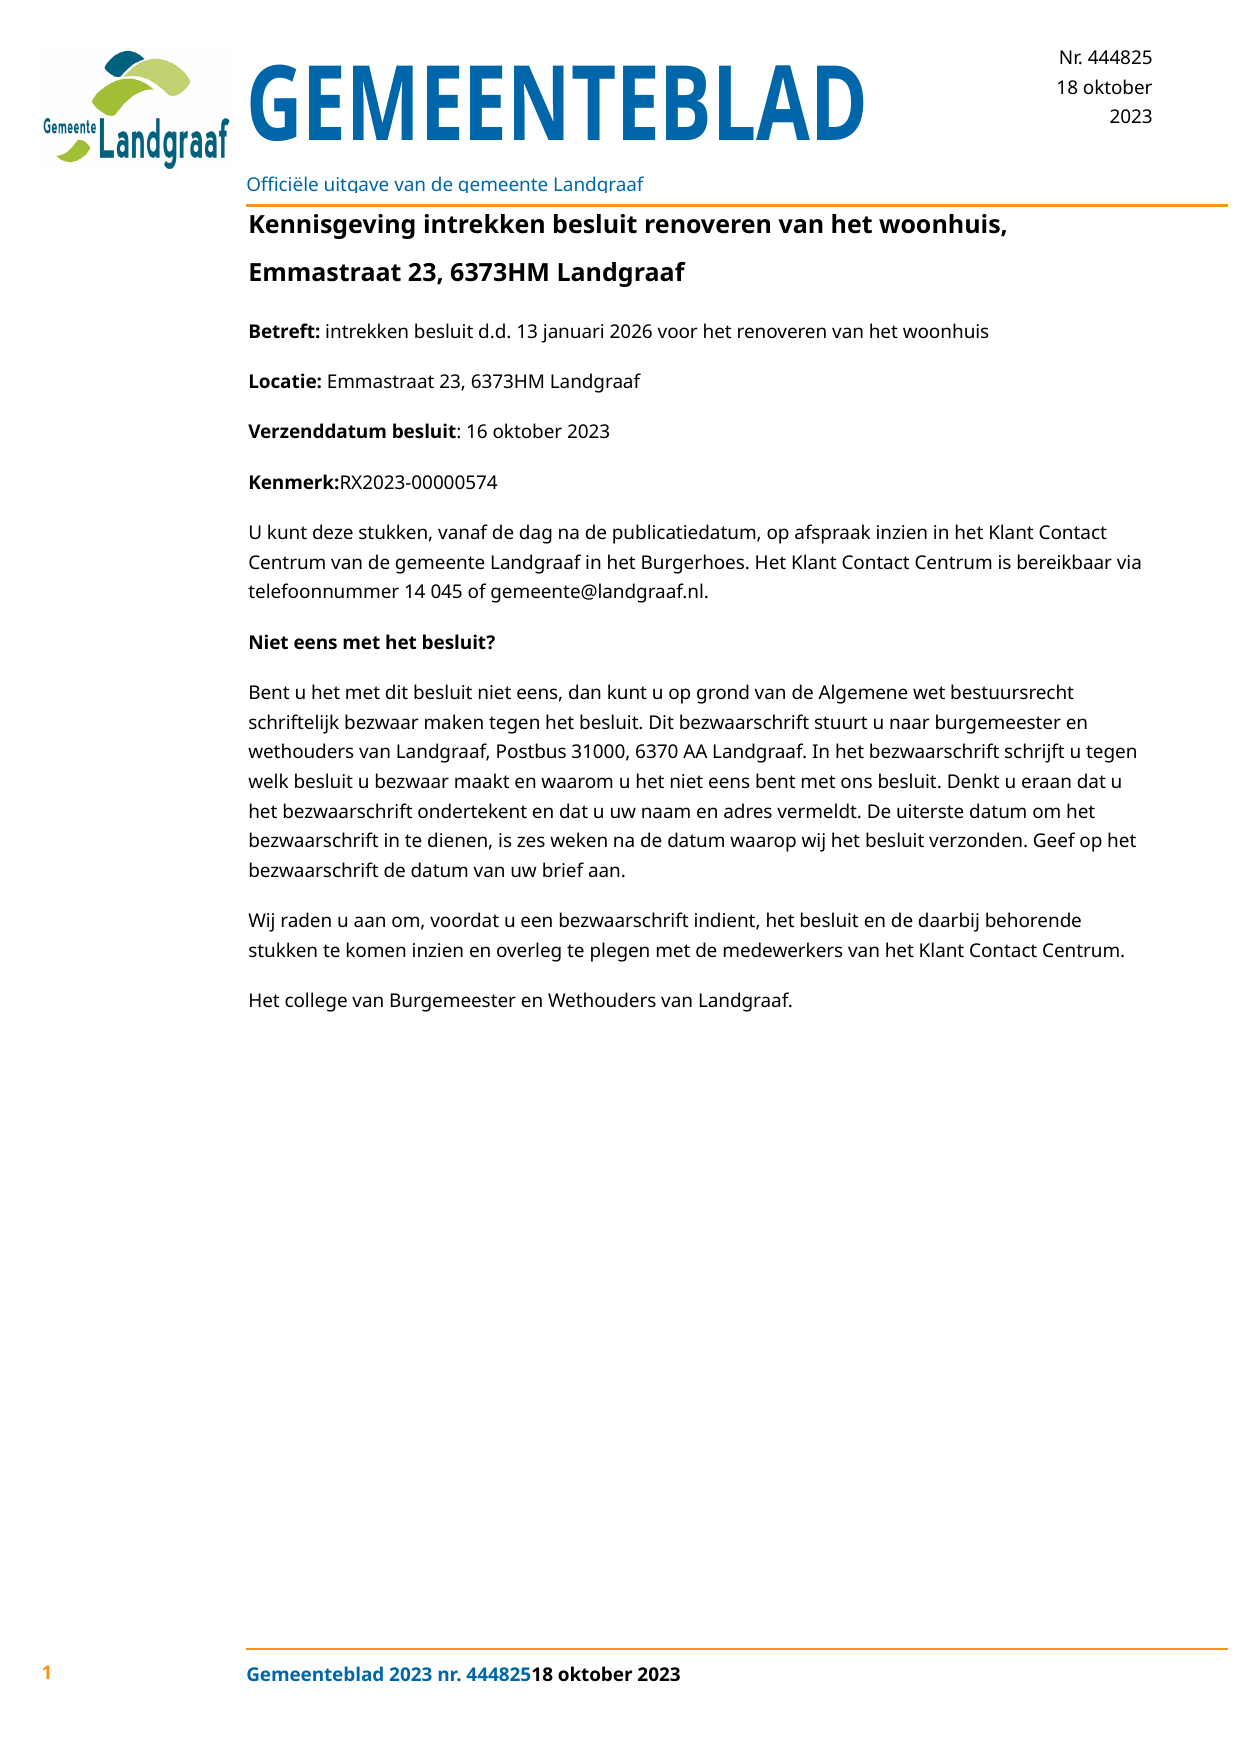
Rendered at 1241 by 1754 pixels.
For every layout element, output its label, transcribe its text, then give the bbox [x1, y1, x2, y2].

text Het college van Burgemeester en Wethouders van Landgraaf. [248, 987, 1152, 1013]
text Niet eens met het besluit? [248, 629, 1152, 655]
text Kennisgeving intrekken besluit renoveren van het woonhuis, Emmastraat 23, 6373HM Landgraaf [248, 207, 1152, 288]
picture [41, 47, 231, 172]
text Wij raden u aan om, voordat u een bezwaarschrift indient, het besluit en de daarbij behorende stukken te komen inzien en overleg te plegen met de medewerkers van het Klant Contact Centrum. [248, 907, 1152, 963]
text Betreft: intrekken besluit d.d. 13 januari 2026 voor het renoveren van het woonhuis [248, 318, 1152, 344]
text Kenmerk:RX2023-00000574 [248, 469, 1152, 495]
text Verzenddatum besluit: 16 oktober 2023 [248, 419, 1152, 444]
text Locatie: Emmastraat 23, 6373HM Landgraaf [248, 368, 1152, 394]
text U kunt deze stukken, vanaf de dag na de publicatiedatum, op afspraak inzien in het Klant Contact Centrum van de gemeente Landgraaf in het Burgerhoes. Het Klant Contact Centrum is bereikbaar via telefoonnummer 14 045 of gemeente@landgraaf.nl. [248, 519, 1152, 604]
text Bent u het met dit besluit niet eens, dan kunt u op grond van de Algemene wet bestuursrecht schriftelijk bezwaar maken tegen het besluit. Dit bezwaarschrift stuurt u naar burgemeester en wethouders van Landgraaf, Postbus 31000, 6370 AA Landgraaf. In het bezwaarschrift schrijft u tegen welk besluit u bezwaar maakt en waarom u het niet eens bent met ons besluit. Denkt u eraan dat u het bezwaarschrift ondertekent en dat u uw naam en adres vermeldt. De uiterste datum om het bezwaarschrift in te dienen, is zes weken na de datum waarop wij het besluit verzonden. Geef op het bezwaarschrift de datum van uw brief aan. [248, 679, 1152, 883]
